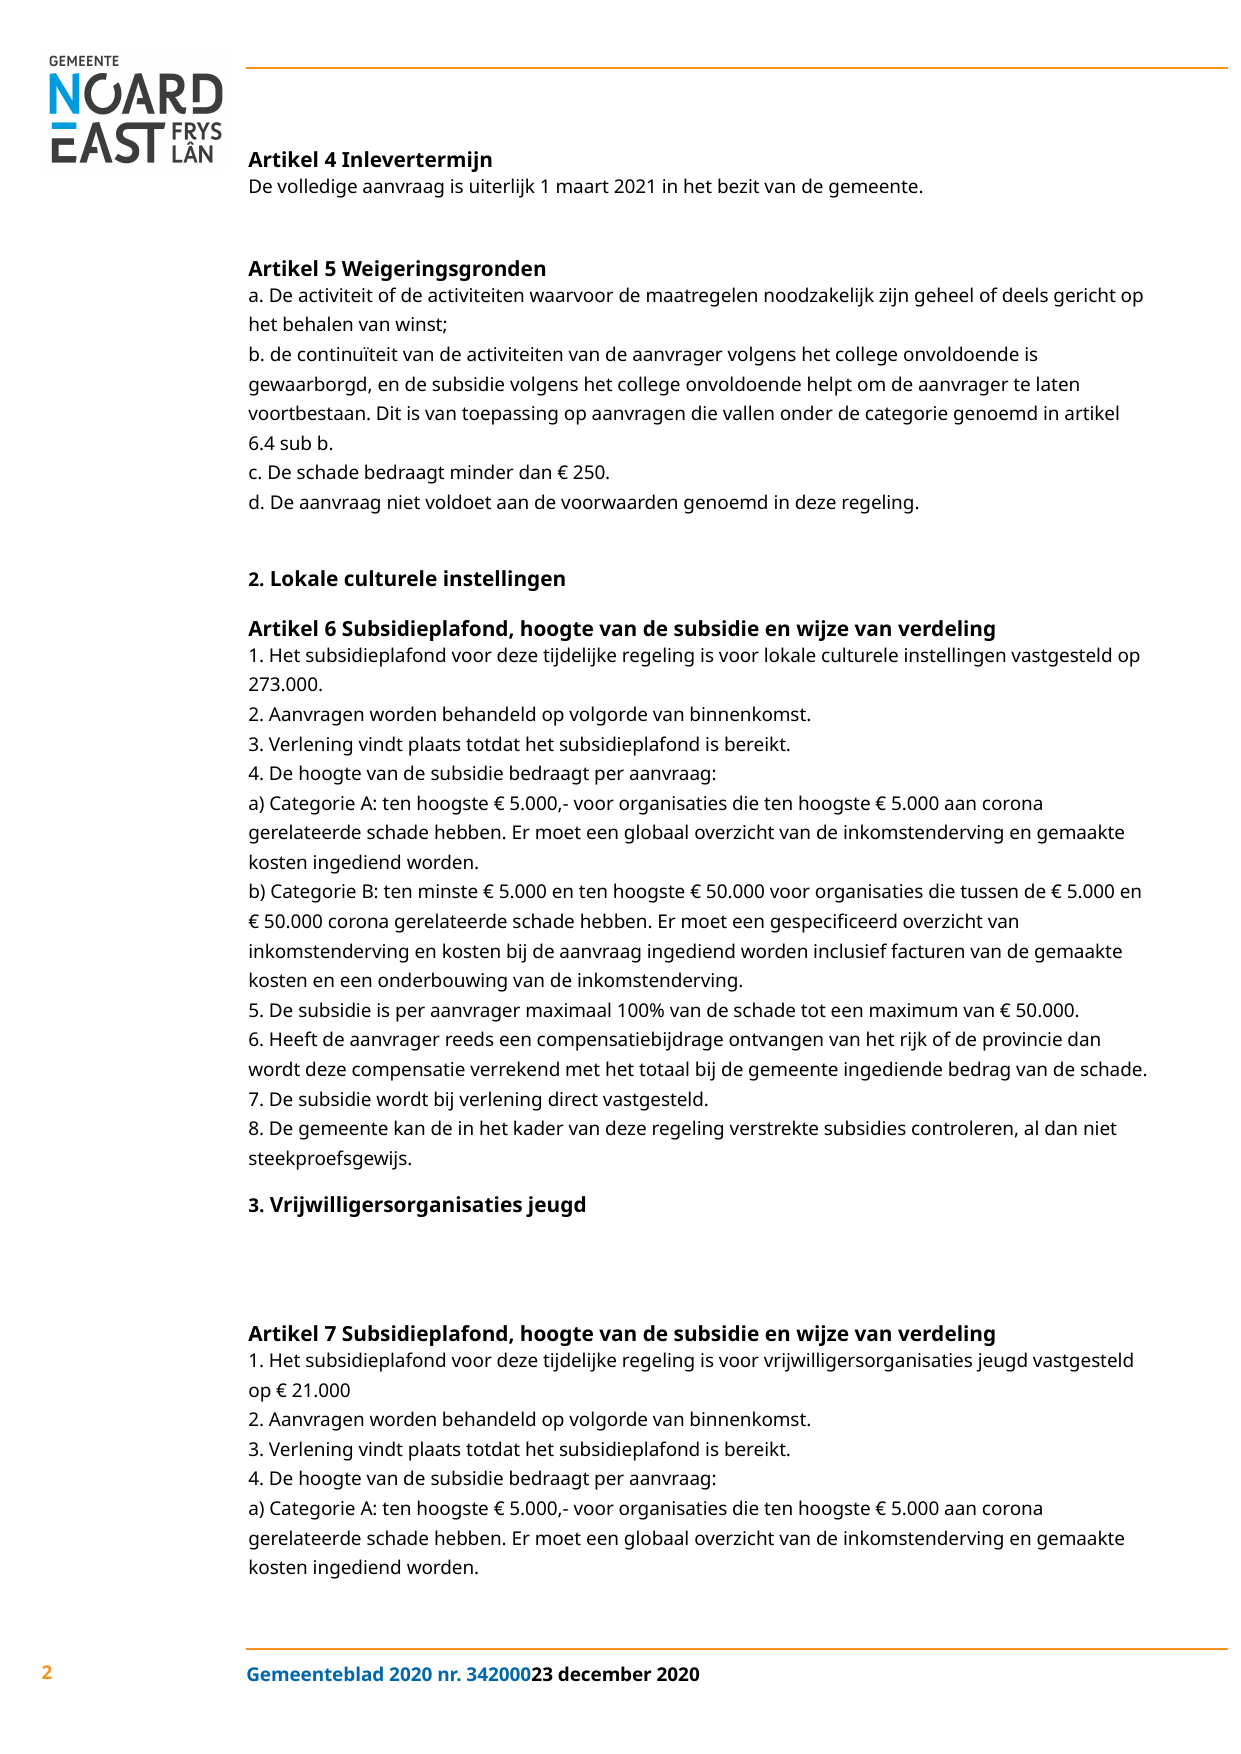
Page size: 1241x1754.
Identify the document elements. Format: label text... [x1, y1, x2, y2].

text 5. De subsidie is per aanvrager maximaal 100% van de schade tot een maximum van € 50.000. [248, 997, 1152, 1023]
text 2. Aanvragen worden behandeld op volgorde van binnenkomst. [248, 701, 1152, 727]
text a) Categorie A: ten hoogste € 5.000,- voor organisaties die ten hoogste € 5.000 aan corona gerelateerde schade hebben. Er moet een globaal overzicht van de inkomstenderving en gemaakte kosten ingediend worden. [248, 790, 1152, 875]
text Artikel 7 Subsidieplafond, hoogte van de subsidie en wijze van verdeling [248, 1319, 1152, 1347]
text d. De aanvraag niet voldoet aan de voorwaarden genoemd in deze regeling. [248, 489, 1152, 515]
text Artikel 5 Weigeringsgronden [248, 254, 1152, 282]
text 3. Verlening vindt plaats totdat het subsidieplafond is bereikt. [248, 1436, 1152, 1462]
text 7. De subsidie wordt bij verlening direct vastgesteld. [248, 1086, 1152, 1112]
text 3. Verlening vindt plaats totdat het subsidieplafond is bereikt. [248, 731, 1152, 757]
text 1. Het subsidieplafond voor deze tijdelijke regeling is voor lokale culturele instellingen vastgesteld op 273.000. [248, 642, 1152, 697]
text b. de continuïteit van de activiteiten van de aanvrager volgens het college onvoldoende is gewaarborgd, en de subsidie volgens het college onvoldoende helpt om de aanvrager te laten voortbestaan. Dit is van toepassing op aanvragen die vallen onder de categorie genoemd in artikel 6.4 sub b. [248, 341, 1152, 456]
text Artikel 4 Inlevertermijn [248, 145, 1152, 174]
text a) Categorie A: ten hoogste € 5.000,- voor organisaties die ten hoogste € 5.000 aan corona gerelateerde schade hebben. Er moet een globaal overzicht van de inkomstenderving en gemaakte kosten ingediend worden. [248, 1495, 1152, 1580]
text a. De activiteit of de activiteiten waarvoor de maatregelen noodzakelijk zijn geheel of deels gericht op het behalen van winst; [248, 282, 1152, 337]
text 8. De gemeente kan de in het kader van deze regeling verstrekte subsidies controleren, al dan niet steekproefsgewijs. [248, 1115, 1152, 1171]
picture [41, 47, 231, 172]
text 1. Het subsidieplafond voor deze tijdelijke regeling is voor vrijwilligersorganisaties jeugd vastgesteld op € 21.000 [248, 1347, 1152, 1402]
text 2. Lokale culturele instellingen [248, 564, 1152, 593]
text 4. De hoogte van de subsidie bedraagt per aanvraag: [248, 1466, 1152, 1491]
text 3. Vrijwilligersorganisaties jeugd [248, 1191, 1152, 1219]
text c. De schade bedraagt minder dan € 250. [248, 459, 1152, 485]
text 6. Heeft de aanvrager reeds een compensatiebijdrage ontvangen van het rijk of de provincie dan wordt deze compensatie verrekend met het totaal bij de gemeente ingediende bedrag van de schade. [248, 1027, 1152, 1082]
text b) Categorie B: ten minste € 5.000 en ten hoogste € 50.000 voor organisaties die tussen de € 5.000 en € 50.000 corona gerelateerde schade hebben. Er moet een gespecificeerd overzicht van inkomstenderving en kosten bij de aanvraag ingediend worden inclusief facturen van de gemaakte kosten en een onderbouwing van de inkomstenderving. [248, 879, 1152, 993]
text De volledige aanvraag is uiterlijk 1 maart 2021 in het bezit van de gemeente. [248, 174, 1152, 199]
text 4. De hoogte van de subsidie bedraagt per aanvraag: [248, 760, 1152, 786]
text Artikel 6 Subsidieplafond, hoogte van de subsidie en wijze van verdeling [248, 614, 1152, 642]
text 2. Aanvragen worden behandeld op volgorde van binnenkomst. [248, 1406, 1152, 1432]
